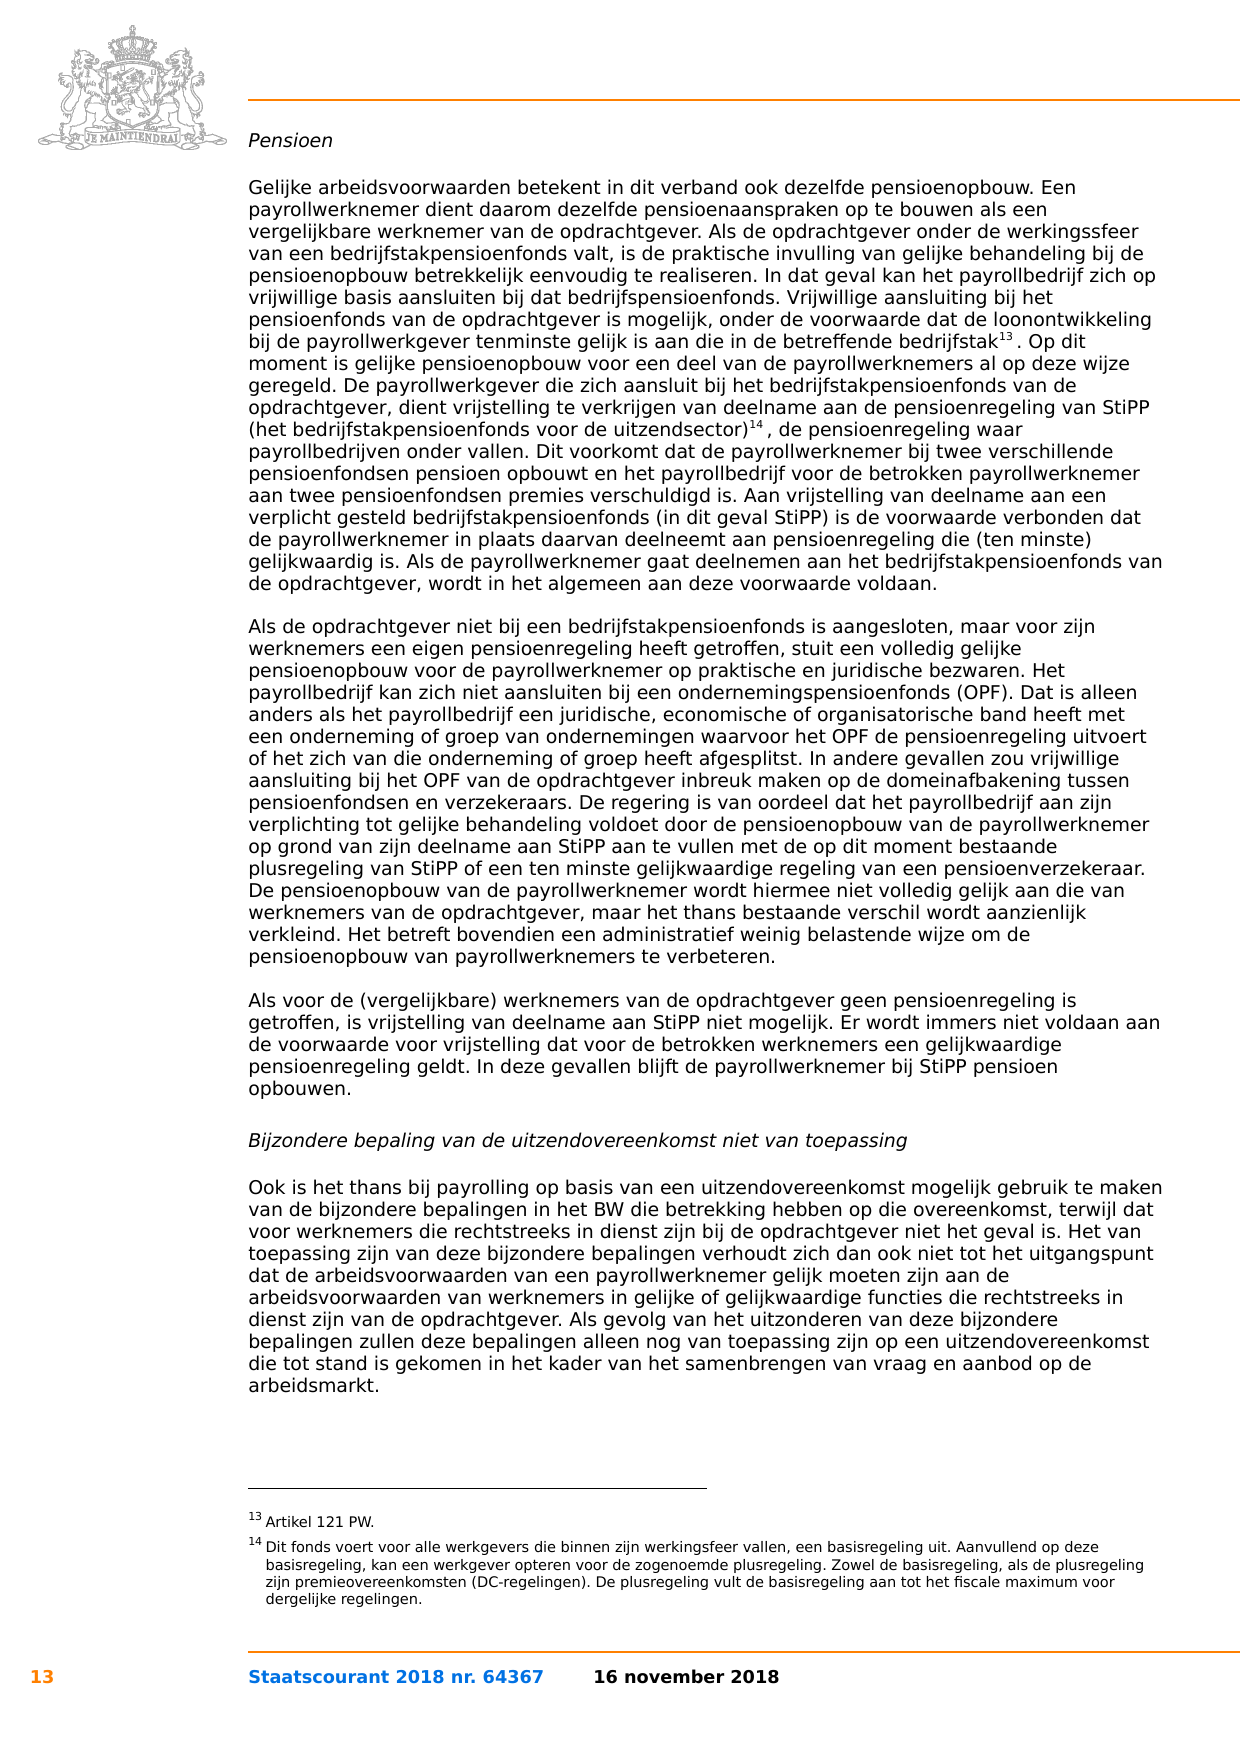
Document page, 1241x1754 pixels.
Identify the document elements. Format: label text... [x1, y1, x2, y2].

picture [38, 25, 227, 150]
text Ook is het thans bij payrolling op basis van een uitzendovereenkomst mogelijk gebruik te maken van de bijzondere bepalingen in het BW die betrekking hebben op die overeenkomst, terwijl dat voor werknemers die rechtstreeks in dienst zijn bij de opdrachtgever niet het geval is. Het van toepassing zijn van deze bijzondere bepalingen verhoudt zich dan ook niet tot het uitgangspunt dat de arbeidsvoorwaarden van een payrollwerknemer gelijk moeten zijn aan de arbeidsvoorwaarden van werknemers in gelijke of gelijkwaardige functies die rechtstreeks in dienst zijn van de opdrachtgever. Als gevolg van het uitzonderen van deze bijzondere bepalingen zullen deze bepalingen alleen nog van toepassing zijn op een uitzendovereenkomst die tot stand is gekomen in het kader van het samenbrengen van vraag en aanbod op de arbeidsmarkt. [248, 1177, 1163, 1397]
text Dit fonds voert voor alle werkgevers die binnen zijn werkingsfeer vallen, een basisregeling uit. Aanvullend op deze basisregeling, kan een werkgever opteren voor de zogenoemde plusregeling. Zowel de basisregeling, als de plusregeling zijn premieovereenkomsten (DC-regelingen). De plusregeling vult de basisregeling aan tot het fiscale maximum voor dergelijke regelingen. [248, 1535, 1163, 1608]
subtitle Pensioen [248, 130, 1163, 152]
text Als voor de (vergelijkbare) werknemers van de opdrachtgever geen pensioenregeling is getroffen, is vrijstelling van deelname aan StiPP niet mogelijk. Er wordt immers niet voldaan aan de voorwaarde voor vrijstelling dat voor de betrokken werknemers een gelijkwaardige pensioenregeling geldt. In deze gevallen blijft de payrollwerknemer bij StiPP pensioen opbouwen. [248, 990, 1163, 1100]
subtitle Bijzondere bepaling van de uitzendovereenkomst niet van toepassing [248, 1130, 1163, 1152]
text Artikel 121 PW. [248, 1510, 1163, 1532]
text Gelijke arbeidsvoorwaarden betekent in dit verband ook dezelfde pensioenopbouw. Een payrollwerknemer dient daarom dezelfde pensioenaanspraken op te bouwen als een vergelijkbare werknemer van de opdrachtgever. Als de opdrachtgever onder de werkingssfeer van een bedrijfstakpensioenfonds valt, is de praktische invulling van gelijke behandeling bij de pensioenopbouw betrekkelijk eenvoudig te realiseren. In dat geval kan het payrollbedrijf zich op vrijwillige basis aansluiten bij dat bedrijfspensioenfonds. Vrijwillige aansluiting bij het pensioenfonds van de opdrachtgever is mogelijk, onder de voorwaarde dat de loonontwikkeling bij de payrollwerkgever tenminste gelijk is aan die in de betreffende bedrijfstak. Op dit moment is gelijke pensioenopbouw voor een deel van de payrollwerknemers al op deze wijze geregeld. De payrollwerkgever die zich aansluit bij het bedrijfstakpensioenfonds van de opdrachtgever, dient vrijstelling te verkrijgen van deelname aan de pensioenregeling van StiPP (het bedrijfstakpensioenfonds voor de uitzendsector), de pensioenregeling waar payrollbedrijven onder vallen. Dit voorkomt dat de payrollwerknemer bij twee verschillende pensioenfondsen pensioen opbouwt en het payrollbedrijf voor de betrokken payrollwerknemer aan twee pensioenfondsen premies verschuldigd is. Aan vrijstelling van deelname aan een verplicht gesteld bedrijfstakpensioenfonds (in dit geval StiPP) is de voorwaarde verbonden dat de payrollwerknemer in plaats daarvan deelneemt aan pensioenregeling die (ten minste) gelijkwaardig is. Als de payrollwerknemer gaat deelnemen aan het bedrijfstakpensioenfonds van de opdrachtgever, wordt in het algemeen aan deze voorwaarde voldaan. [248, 177, 1163, 594]
text Als de opdrachtgever niet bij een bedrijfstakpensioenfonds is aangesloten, maar voor zijn werknemers een eigen pensioenregeling heeft getroffen, stuit een volledig gelijke pensioenopbouw voor de payrollwerknemer op praktische en juridische bezwaren. Het payrollbedrijf kan zich niet aansluiten bij een ondernemingspensioenfonds (OPF). Dat is alleen anders als het payrollbedrijf een juridische, economische of organisatorische band heeft met een onderneming of groep van ondernemingen waarvoor het OPF de pensioenregeling uitvoert of het zich van die onderneming of groep heeft afgesplitst. In andere gevallen zou vrijwillige aansluiting bij het OPF van de opdrachtgever inbreuk maken op de domeinafbakening tussen pensioenfondsen en verzekeraars. De regering is van oordeel dat het payrollbedrijf aan zijn verplichting tot gelijke behandeling voldoet door de pensioenopbouw van de payrollwerknemer op grond van zijn deelname aan StiPP aan te vullen met de op dit moment bestaande plusregeling van StiPP of een ten minste gelijkwaardige regeling van een pensioenverzekeraar. De pensioenopbouw van de payrollwerknemer wordt hiermee niet volledig gelijk aan die van werknemers van de opdrachtgever, maar het thans bestaande verschil wordt aanzienlijk verkleind. Het betreft bovendien een administratief weinig belastende wijze om de pensioenopbouw van payrollwerknemers te verbeteren. [248, 616, 1163, 968]
